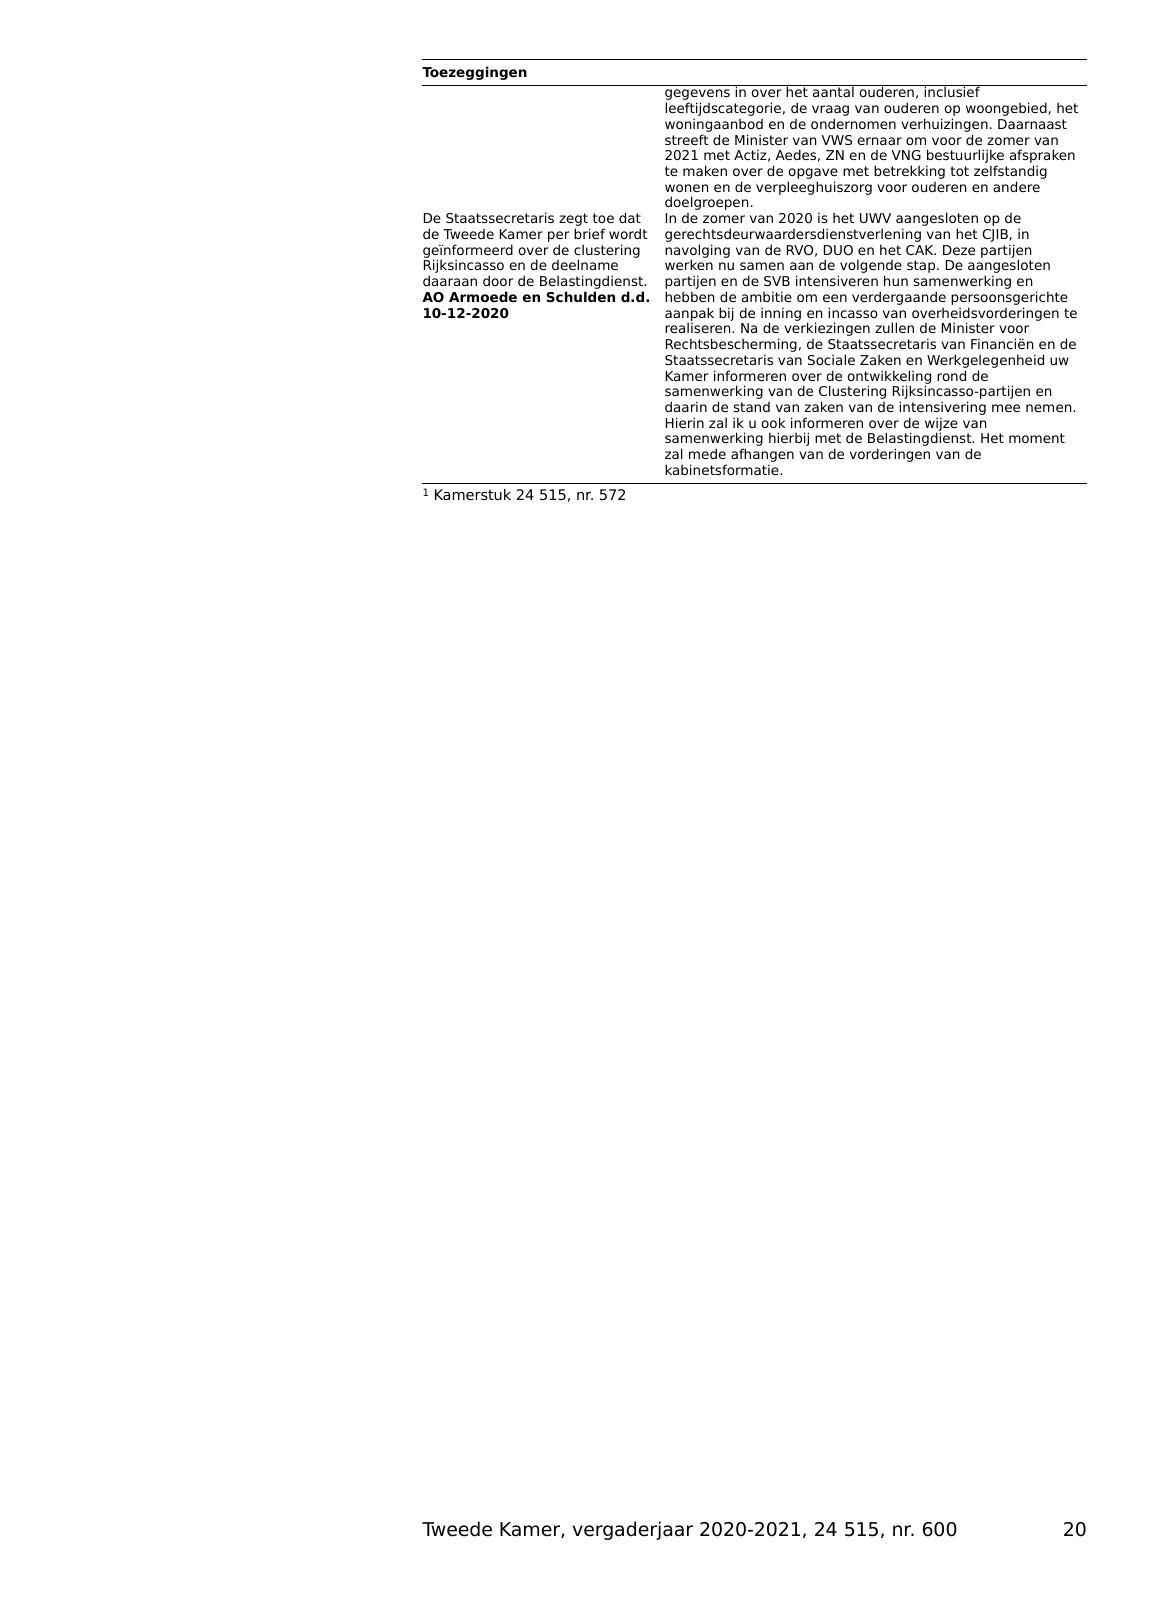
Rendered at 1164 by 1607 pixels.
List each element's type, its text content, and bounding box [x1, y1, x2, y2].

table_cell In de zomer van 2020 is het UWV aangesloten op de gerechtsdeurwaardersdienstverlening van het CJIB, in navolging van de RVO, DUO en het CAK. Deze partijen werken nu samen aan de volgende stap. De aangesloten partijen en de SVB intensiveren hun samenwerking en hebben de ambitie om een verdergaande persoonsgerichte aanpak bij de inning en incasso van overheidsvorderingen te realiseren. Na de verkiezingen zullen de Minister voor Rechtsbescherming, de Staatssecretaris van Financiën en de Staatssecretaris van Sociale Zaken en Werkgelegenheid uw Kamer informeren over de ontwikkeling rond de samenwerking van de Clustering Rijksincasso-partijen en daarin de stand van zaken van de intensivering mee nemen. Hierin zal ik u ook informeren over de wijze van samenwerking hierbij met de Belastingdienst. Het moment zal mede afhangen van de vorderingen van de kabinetsformatie. [659, 211, 1087, 483]
table_cell 1 Kamerstuk 24 515, nr. 572 [422, 484, 1087, 504]
table_header Toezeggingen [422, 60, 658, 85]
table_cell gegevens in over het aantal ouderen, inclusief leeftijdscategorie, de vraag van ouderen op woongebied, het woningaanbod en de ondernomen verhuizingen. Daarnaast streeft de Minister van VWS ernaar om voor de zomer van 2021 met Actiz, Aedes, ZN en de VNG bestuurlijke afspraken te maken over de opgave met betrekking tot zelfstandig wonen en de verpleeghuiszorg voor ouderen en andere doelgroepen. [659, 86, 1087, 211]
table_cell [422, 86, 658, 211]
table_header [659, 60, 1087, 85]
table_cell De Staatssecretaris zegt toe dat de Tweede Kamer per brief wordt geïnformeerd over de clustering Rijksincasso en de deelname daaraan door de Belastingdienst. AO Armoede en Schulden d.d. 10-12-2020 [422, 211, 658, 483]
